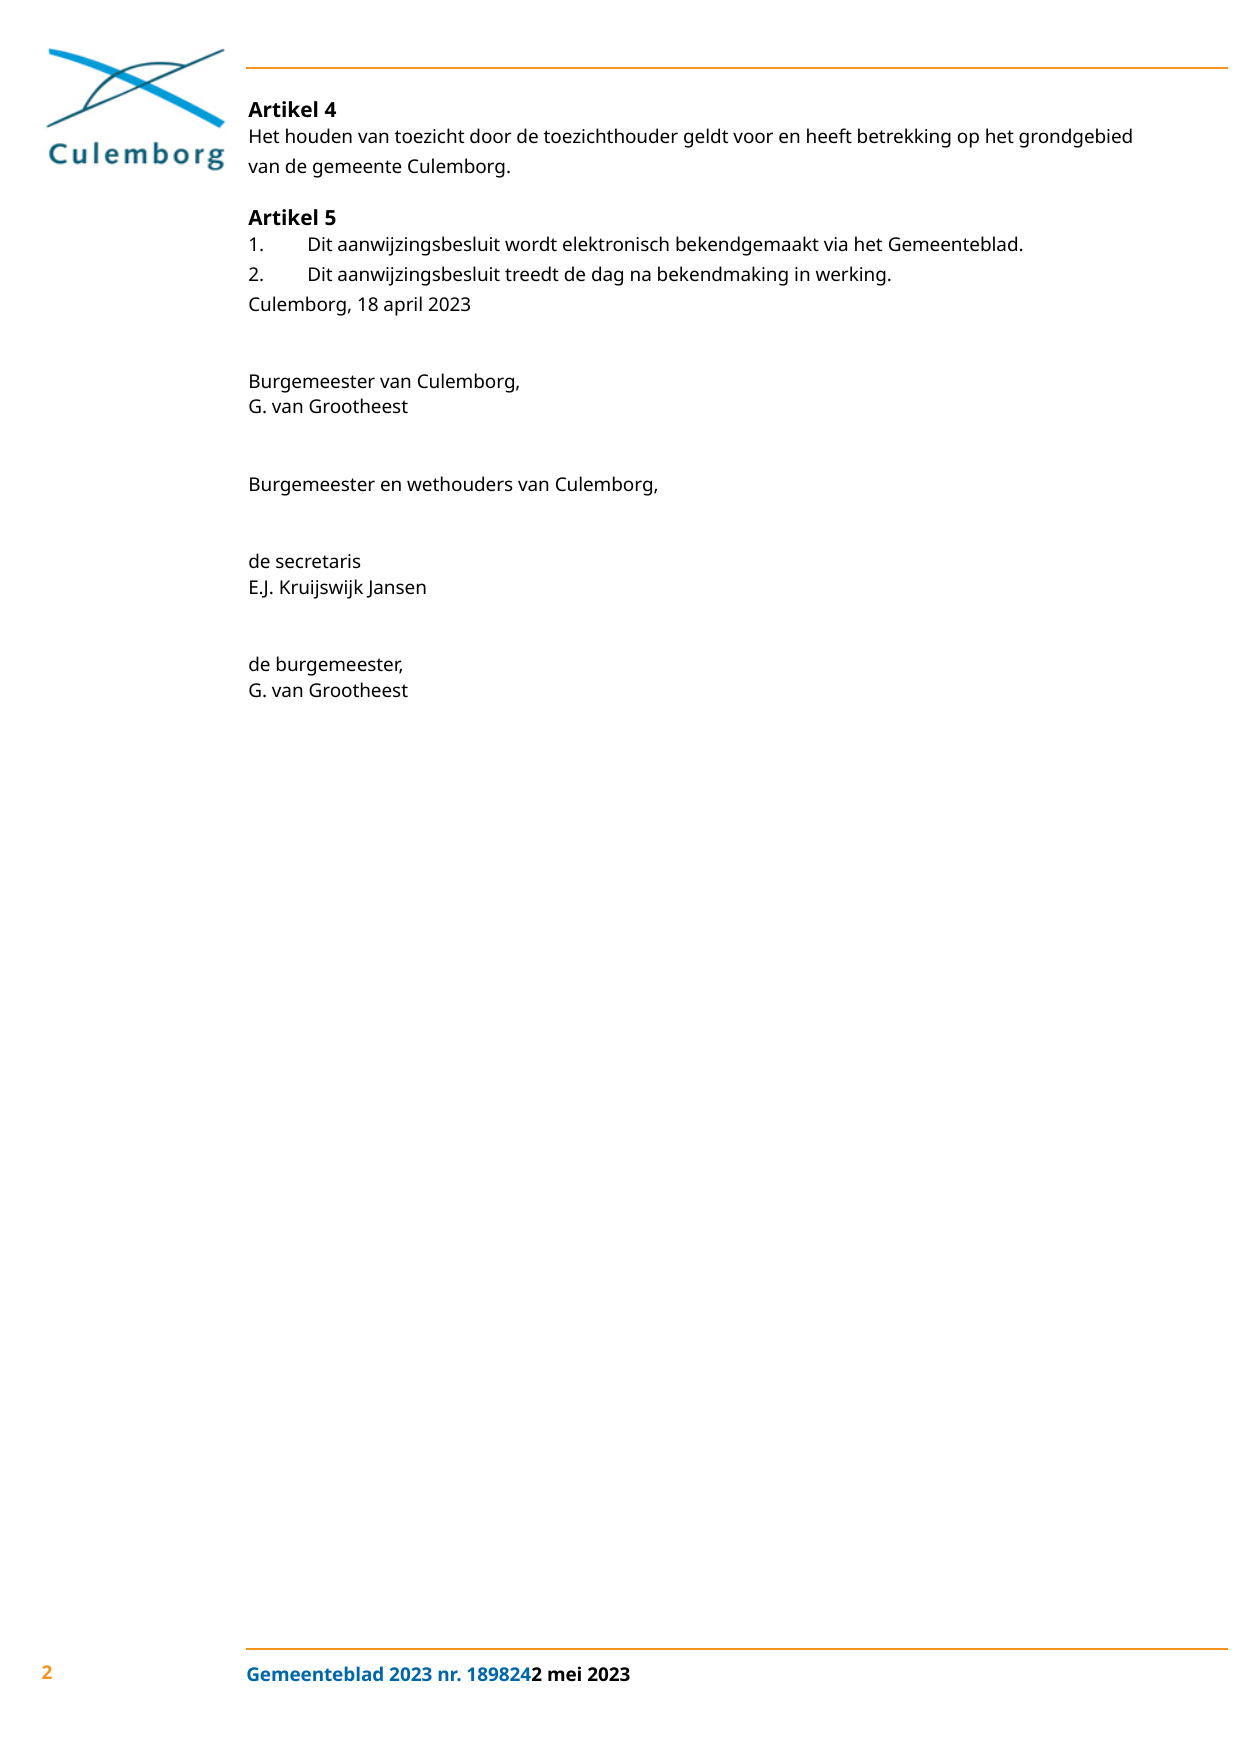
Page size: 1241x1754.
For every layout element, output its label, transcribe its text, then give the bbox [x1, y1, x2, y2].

text Culemborg, 18 april 2023 [248, 291, 1152, 317]
text Het houden van toezicht door de toezichthouder geldt voor en heeft betrekking op het grondgebied van de gemeente Culemborg. [248, 123, 1152, 178]
text de burgemeester, [248, 651, 1152, 677]
text G. van Grootheest [248, 677, 1152, 702]
text de secretaris [248, 548, 1152, 574]
list Dit aanwijzingsbesluit wordt elektronisch bekendgemaakt via het Gemeenteblad. [248, 232, 1152, 257]
text Burgemeester en wethouders van Culemborg, [248, 471, 1152, 497]
text Artikel 4 [248, 95, 1152, 123]
text G. van Grootheest [248, 394, 1152, 419]
text Artikel 5 [248, 203, 1152, 232]
picture [41, 47, 231, 172]
text Burgemeester van Culemborg, [248, 368, 1152, 394]
text E.J. Kruijswijk Jansen [248, 574, 1152, 599]
list Dit aanwijzingsbesluit treedt de dag na bekendmaking in werking. [248, 261, 1152, 287]
